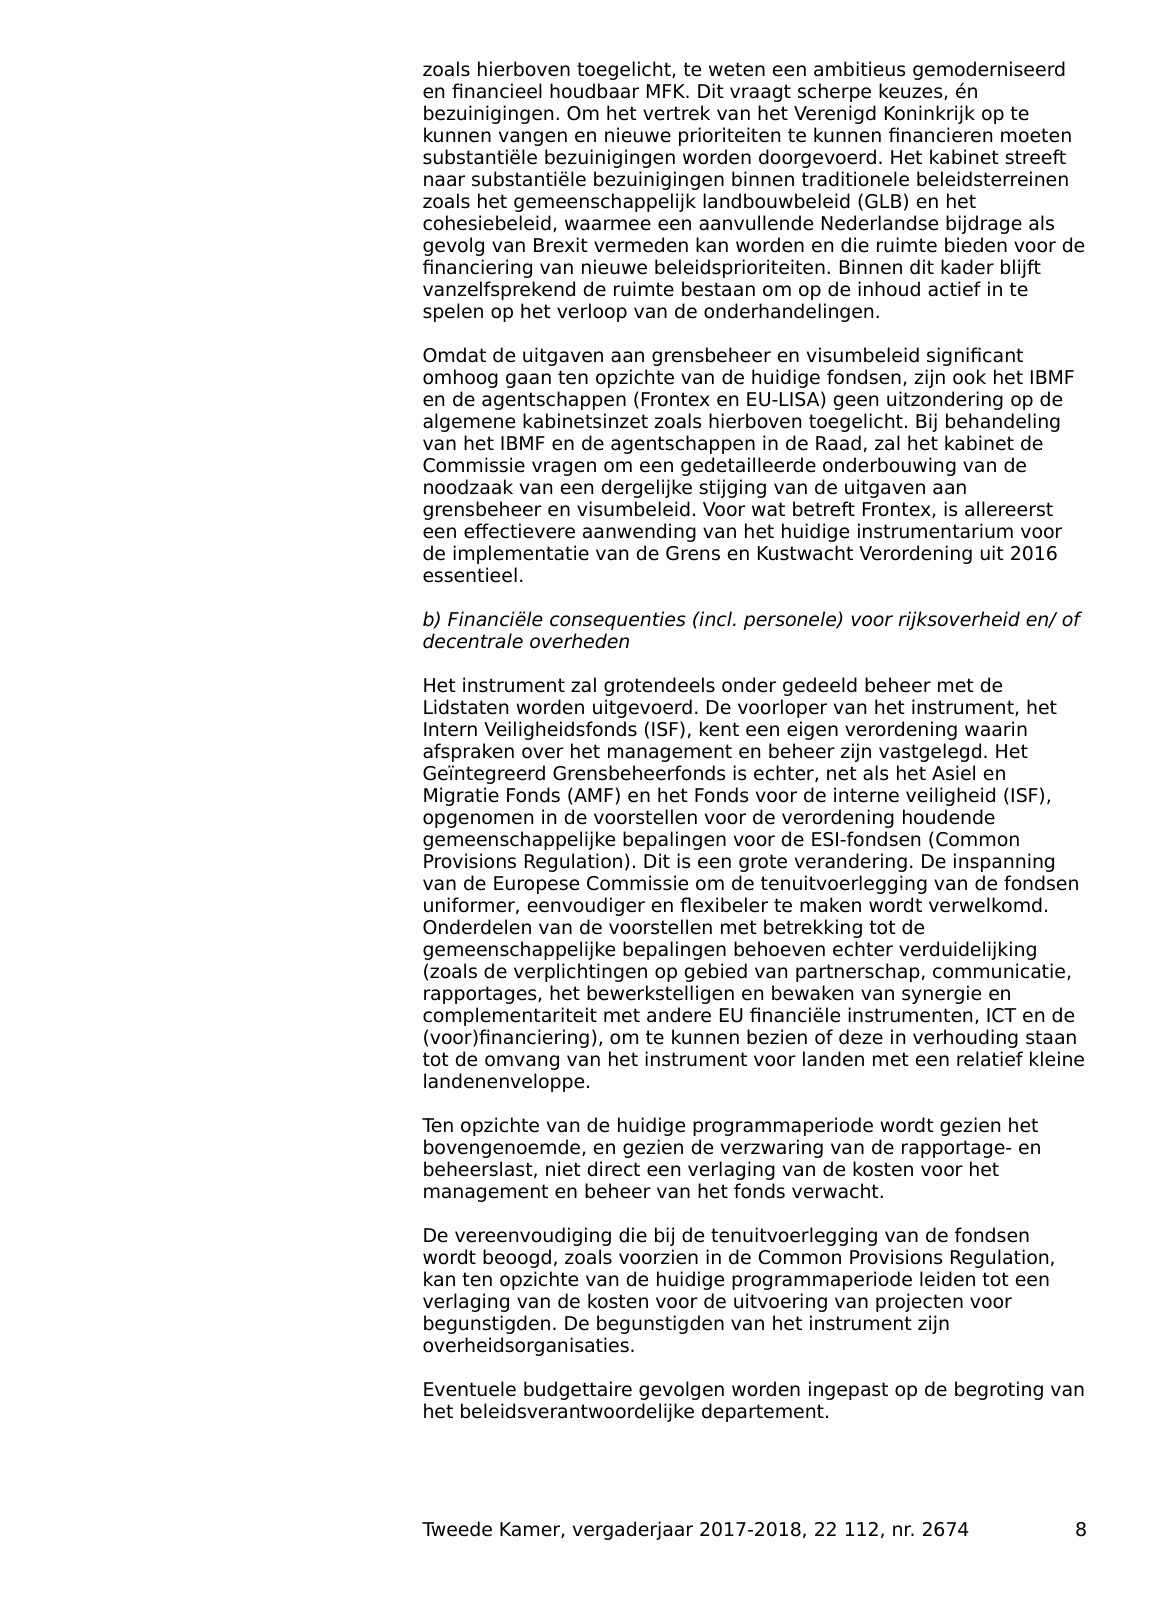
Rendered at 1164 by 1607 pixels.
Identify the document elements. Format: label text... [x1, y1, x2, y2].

text Het instrument zal grotendeels onder gedeeld beheer met de Lidstaten worden uitgevoerd. De voorloper van het instrument, het Intern Veiligheidsfonds (ISF), kent een eigen verordening waarin afspraken over het management en beheer zijn vastgelegd. Het Geïntegreerd Grensbeheerfonds is echter, net als het Asiel en Migratie Fonds (AMF) en het Fonds voor de interne veiligheid (ISF), opgenomen in de voorstellen voor de verordening houdende gemeenschappelijke bepalingen voor de ESI-fondsen (Common Provisions Regulation). Dit is een grote verandering. De inspanning van de Europese Commissie om de tenuitvoerlegging van de fondsen uniformer, eenvoudiger en flexibeler te maken wordt verwelkomd. Onderdelen van de voorstellen met betrekking tot de gemeenschappelijke bepalingen behoeven echter verduidelijking (zoals de verplichtingen op gebied van partnerschap, communicatie, rapportages, het bewerkstelligen en bewaken van synergie en complementariteit met andere EU financiële instrumenten, ICT en de (voor)financiering), om te kunnen bezien of deze in verhouding staan tot de omvang van het instrument voor landen met een relatief kleine landenenveloppe. [422, 675, 1087, 1093]
text De vereenvoudiging die bij de tenuitvoerlegging van de fondsen wordt beoogd, zoals voorzien in de Common Provisions Regulation, kan ten opzichte van de huidige programmaperiode leiden tot een verlaging van de kosten voor de uitvoering van projecten voor begunstigden. De begunstigden van het instrument zijn overheidsorganisaties. [422, 1225, 1087, 1357]
subtitle b) Financiële consequenties (incl. personele) voor rijksoverheid en/ of decentrale overheden [422, 609, 1087, 653]
text Omdat de uitgaven aan grensbeheer en visumbeleid significant omhoog gaan ten opzichte van de huidige fondsen, zijn ook het IBMF en de agentschappen (Frontex en EU-LISA) geen uitzondering op de algemene kabinetsinzet zoals hierboven toegelicht. Bij behandeling van het IBMF en de agentschappen in de Raad, zal het kabinet de Commissie vragen om een gedetailleerde onderbouwing van de noodzaak van een dergelijke stijging van de uitgaven aan grensbeheer en visumbeleid. Voor wat betreft Frontex, is allereerst een effectievere aanwending van het huidige instrumentarium voor de implementatie van de Grens en Kustwacht Verordening uit 2016 essentieel. [422, 345, 1087, 587]
text Eventuele budgettaire gevolgen worden ingepast op de begroting van het beleidsverantwoordelijke departement. [422, 1379, 1087, 1423]
text zoals hierboven toegelicht, te weten een ambitieus gemoderniseerd en financieel houdbaar MFK. Dit vraagt scherpe keuzes, én bezuinigingen. Om het vertrek van het Verenigd Koninkrijk op te kunnen vangen en nieuwe prioriteiten te kunnen financieren moeten substantiële bezuinigingen worden doorgevoerd. Het kabinet streeft naar substantiële bezuinigingen binnen traditionele beleidsterreinen zoals het gemeenschappelijk landbouwbeleid (GLB) en het cohesiebeleid, waarmee een aanvullende Nederlandse bijdrage als gevolg van Brexit vermeden kan worden en die ruimte bieden voor de financiering van nieuwe beleidsprioriteiten. Binnen dit kader blijft vanzelfsprekend de ruimte bestaan om op de inhoud actief in te spelen op het verloop van de onderhandelingen. [422, 59, 1087, 323]
text Ten opzichte van de huidige programmaperiode wordt gezien het bovengenoemde, en gezien de verzwaring van de rapportage- en beheerslast, niet direct een verlaging van de kosten voor het management en beheer van het fonds verwacht. [422, 1115, 1087, 1203]
